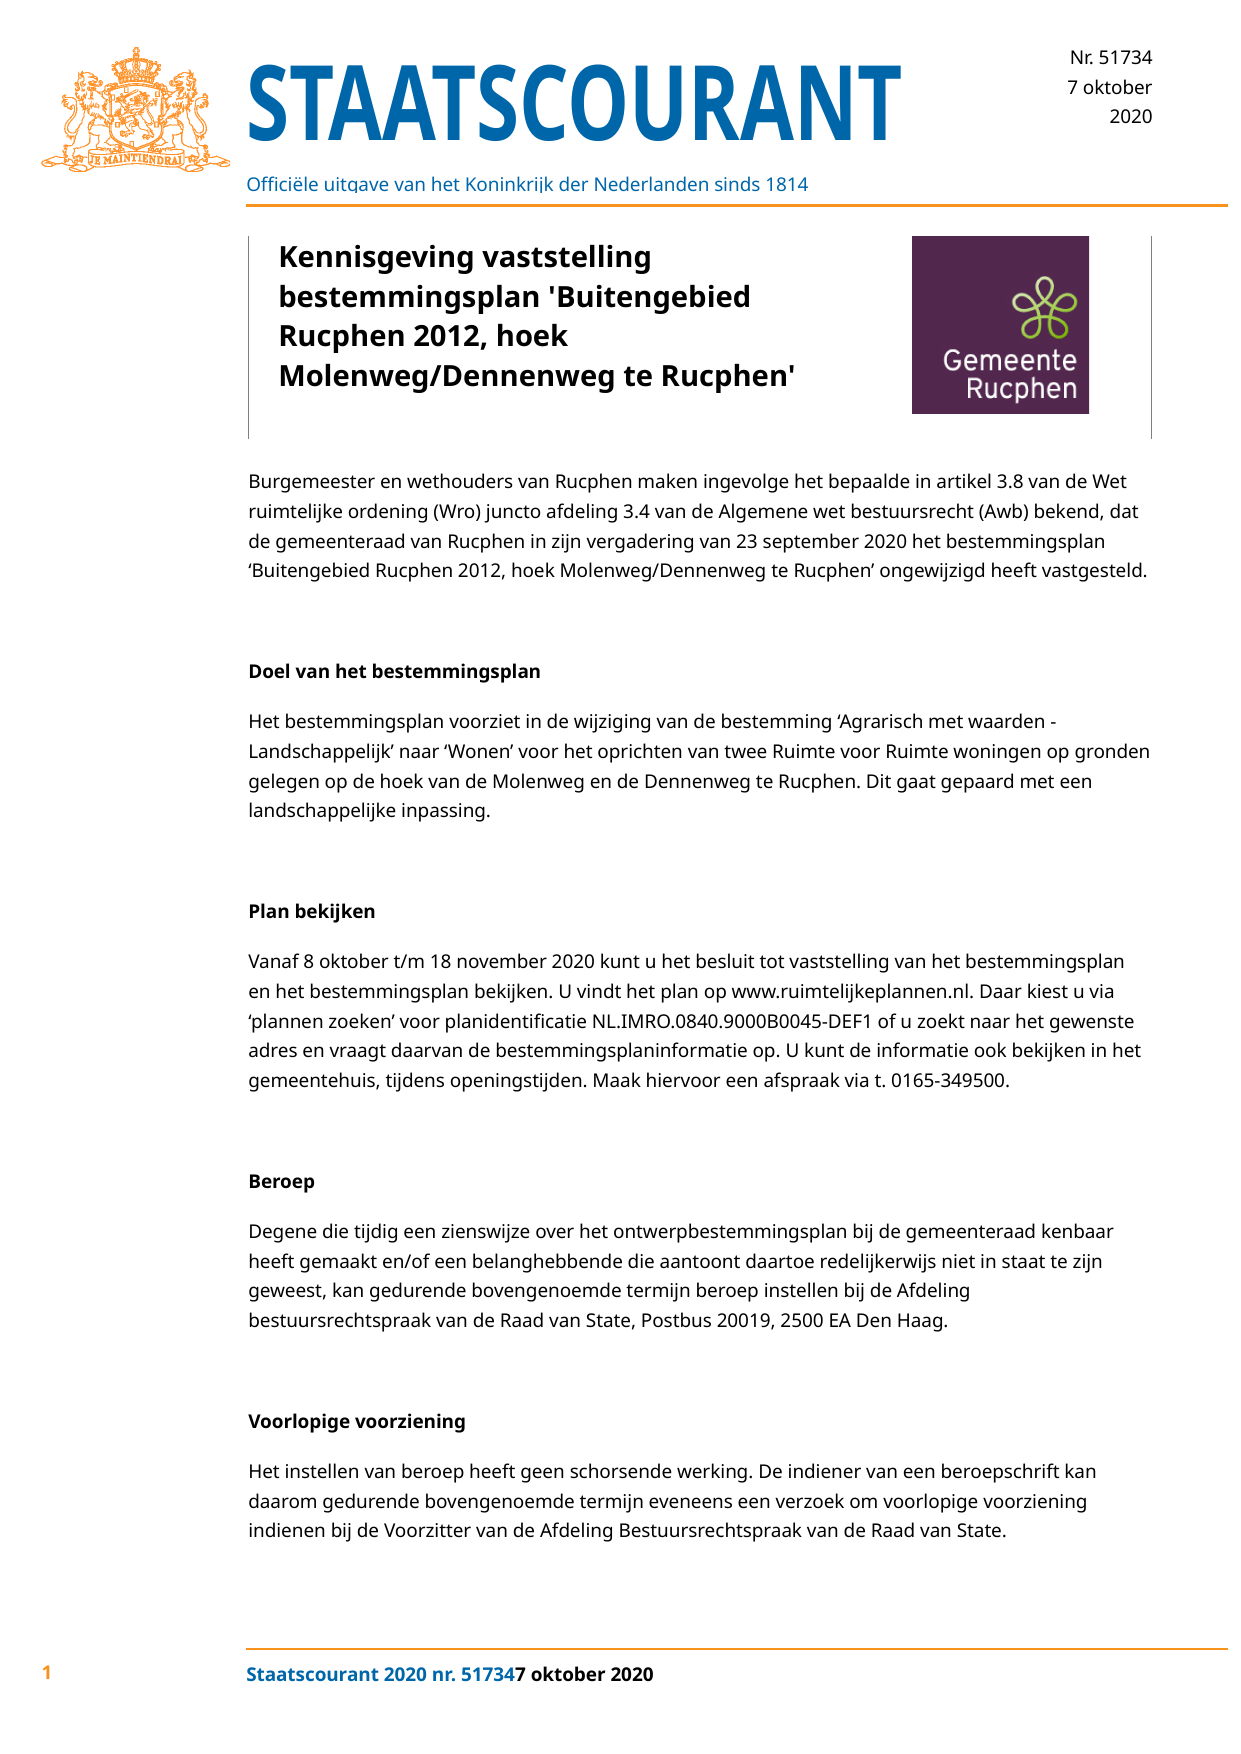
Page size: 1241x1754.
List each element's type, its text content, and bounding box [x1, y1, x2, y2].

text Burgemeester en wethouders van Rucphen maken ingevolge het bepaalde in artikel 3.8 van de Wet ruimtelijke ordening (Wro) juncto afdeling 3.4 van de Algemene wet bestuursrecht (Awb) bekend, dat de gemeenteraad van Rucphen in zijn vergadering van 23 september 2020 het bestemmingsplan ‘Buitengebied Rucphen 2012, hoek Molenweg/Dennenweg te Rucphen’ ongewijzigd heeft vastgesteld. [248, 469, 1152, 583]
text Het bestemmingsplan voorziet in de wijziging van de bestemming ‘Agrarisch met waarden - Landschappelijk’ naar ‘Wonen’ voor het oprichten van twee Ruimte voor Ruimte woningen op gronden gelegen op de hoek van de Molenweg en de Dennenweg te Rucphen. Dit gaat gepaard met een landschappelijke inpassing. [248, 709, 1152, 823]
text Voorlopige voorziening [248, 1408, 1152, 1433]
table_header [1090, 236, 1151, 413]
text Vanaf 8 oktober t/m 18 november 2020 kunt u het besluit tot vaststelling van het bestemmingsplan en het bestemmingsplan bekijken. U vindt het plan op www.ruimtelijkeplannen.nl. Daar kiest u via ‘plannen zoeken’ voor planidentificatie NL.IMRO.0840.9000B0045-DEF1 of u zoekt naar het gewenste adres en vraagt daarvan de bestemmingsplaninformatie op. U kunt de informatie ook bekijken in het gemeentehuis, tijdens openingstijden. Maak hiervoor een afspraak via t. 0165-349500. [248, 949, 1152, 1093]
table_header [850, 236, 912, 413]
text Beroep [248, 1168, 1152, 1193]
picture [912, 236, 1090, 414]
text Het instellen van beroep heeft geen schorsende werking. De indiener van een beroepschrift kan daarom gedurende bovengenoemde termijn eveneens een verzoek om voorlopige voorziening indienen bij de Voorzitter van de Afdeling Bestuursrechtspraak van de Raad van State. [248, 1458, 1152, 1543]
text Plan bekijken [248, 898, 1152, 924]
text Degene die tijdig een zienswijze over het ontwerpbestemmingsplan bij de gemeenteraad kenbaar heeft gemaakt en/of een belanghebbende die aantoont daartoe redelijkerwijs niet in staat te zijn geweest, kan gedurende bovengenoemde termijn beroep instellen bij de Afdeling bestuursrechtspraak van de Raad van State, Postbus 20019, 2500 EA Den Haag. [248, 1218, 1152, 1333]
table_header Kennisgeving vaststelling bestemmingsplan 'Buitengebied Rucphen 2012, hoek Molenweg/Dennenweg te Rucphen' [249, 236, 850, 439]
text Doel van het bestemmingsplan [248, 658, 1152, 684]
table_header [850, 414, 1151, 439]
picture [41, 47, 231, 172]
